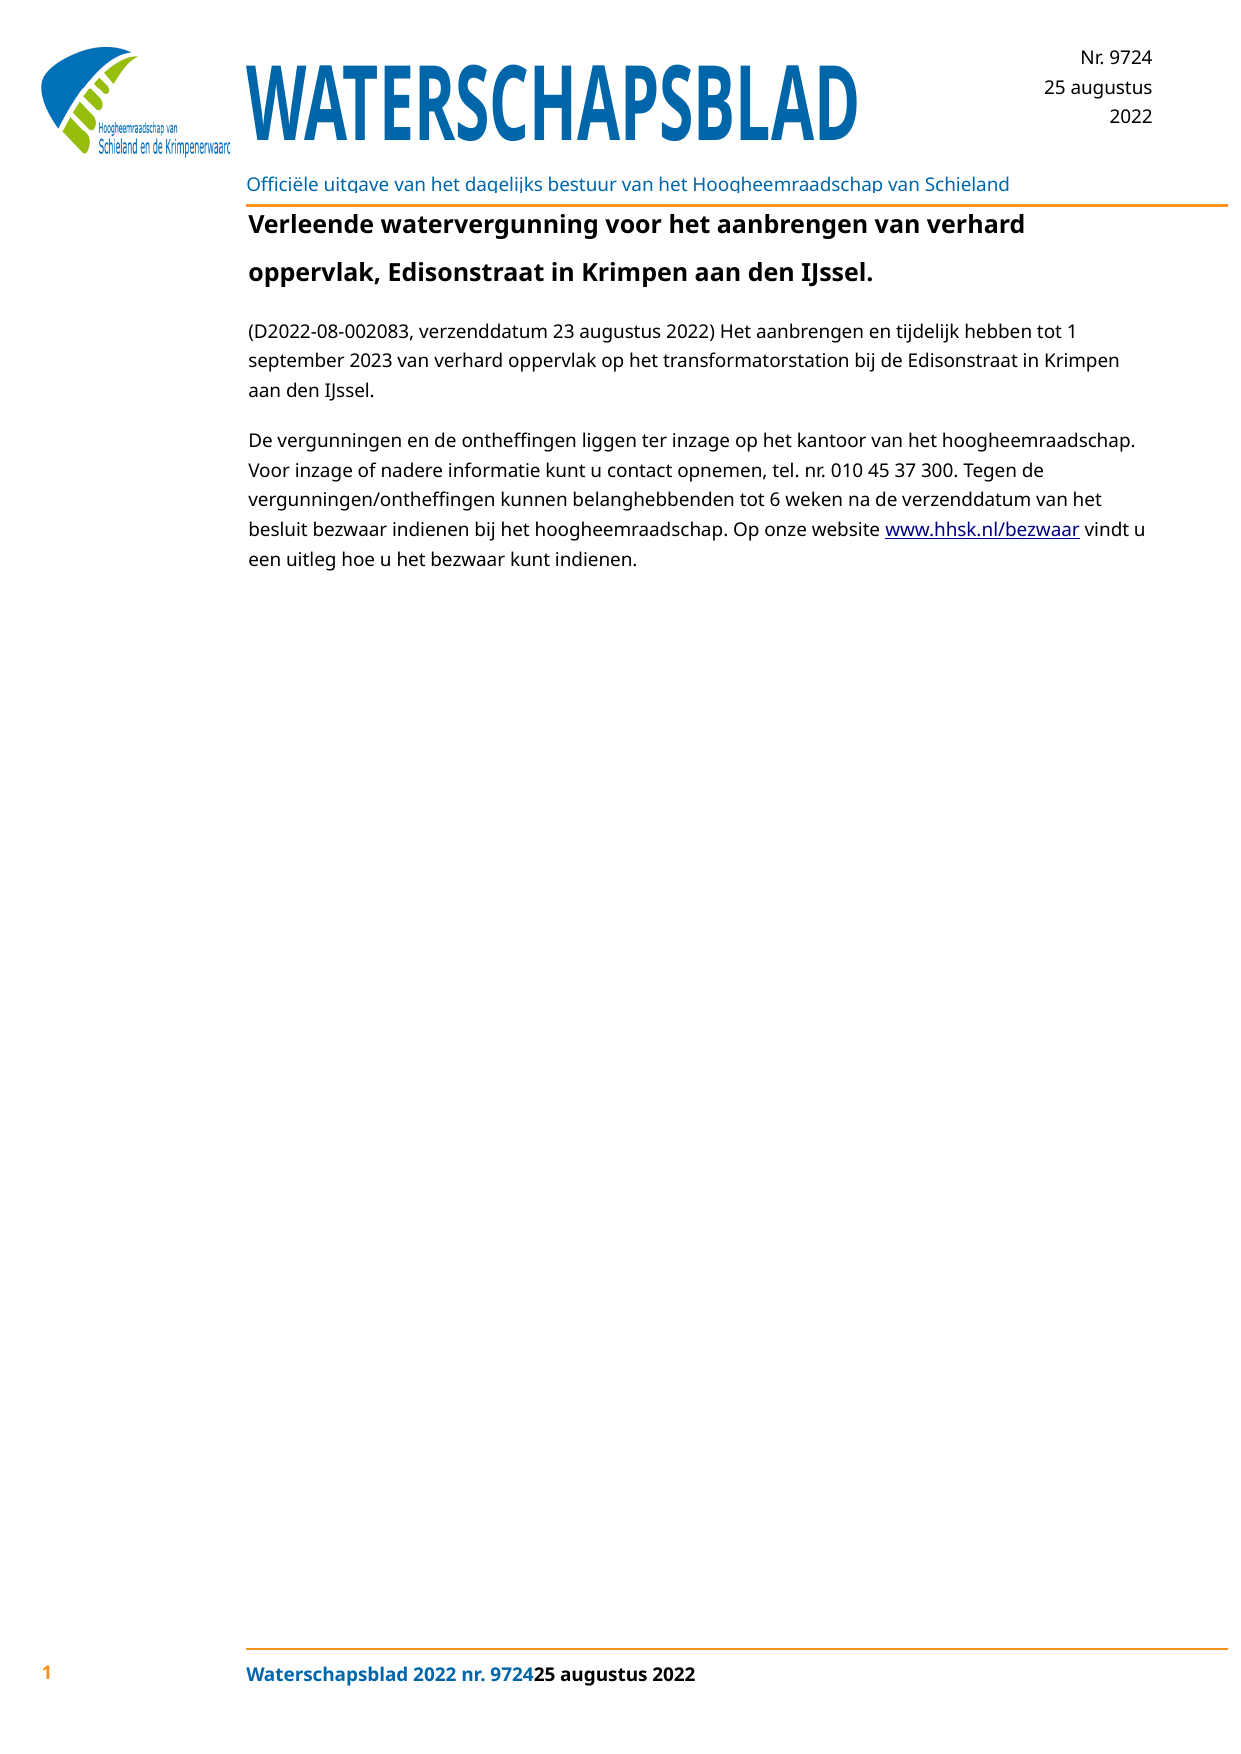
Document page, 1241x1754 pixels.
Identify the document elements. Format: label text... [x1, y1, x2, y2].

picture [41, 47, 231, 172]
text De vergunningen en de ontheffingen liggen ter inzage op het kantoor van het hoogheemraadschap. Voor inzage of nadere informatie kunt u contact opnemen, tel. nr. 010 45 37 300. Tegen de vergunningen/ontheffingen kunnen belanghebbenden tot 6 weken na de verzenddatum van het besluit bezwaar indienen bij het hoogheemraadschap. Op onze website www.hhsk.nl/bezwaar vindt u een uitleg hoe u het bezwaar kunt indienen. [248, 427, 1152, 572]
text Verleende watervergunning voor het aanbrengen van verhard oppervlak, Edisonstraat in Krimpen aan den IJssel. [248, 207, 1152, 288]
text (D2022-08-002083, verzenddatum 23 augustus 2022) Het aanbrengen en tijdelijk hebben tot 1 september 2023 van verhard oppervlak op het transformatorstation bij de Edisonstraat in Krimpen aan den IJssel. [248, 318, 1152, 403]
